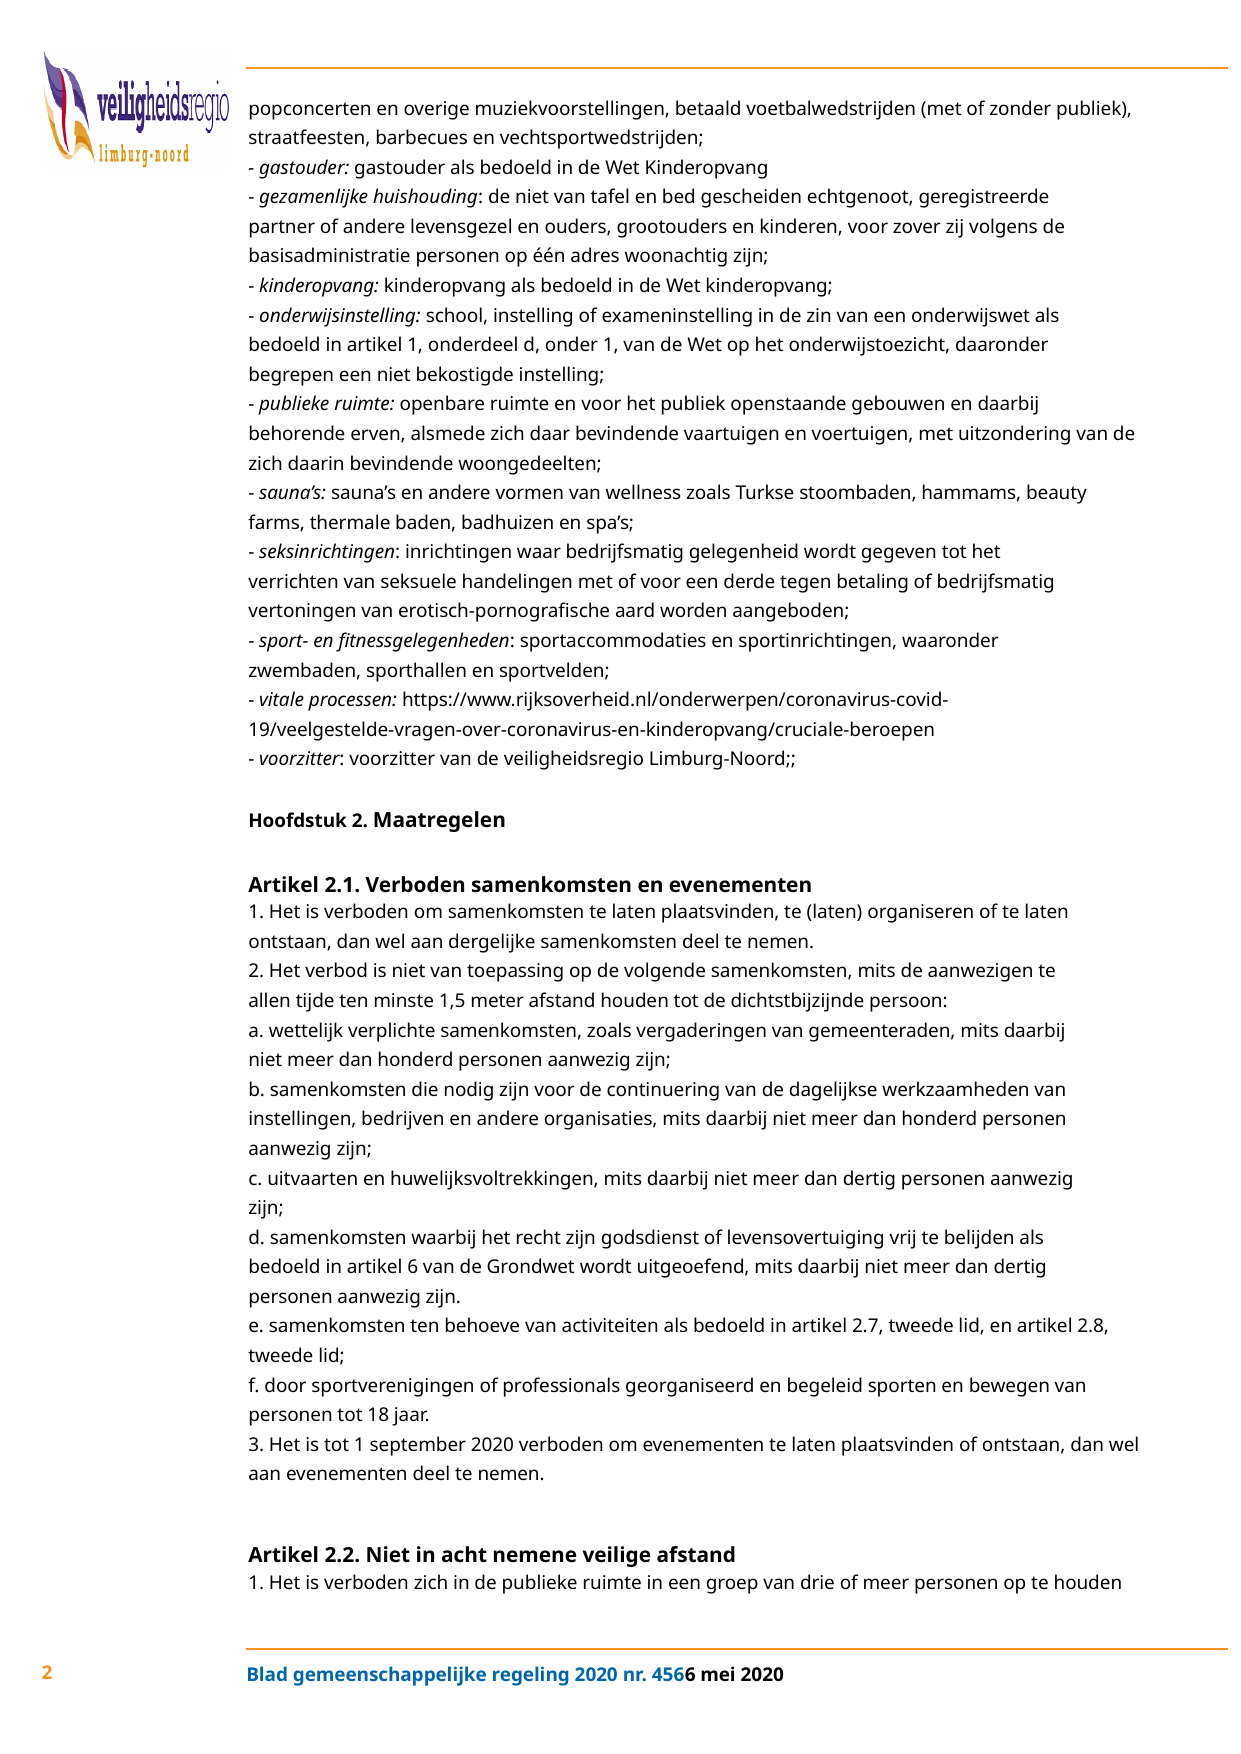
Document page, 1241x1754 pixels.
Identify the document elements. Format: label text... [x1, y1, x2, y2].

text zwembaden, sporthallen en sportvelden; [248, 657, 1152, 683]
text c. uitvaarten en huwelijksvoltrekkingen, mits daarbij niet meer dan dertig personen aanwezig [248, 1165, 1152, 1191]
text personen aanwezig zijn. [248, 1283, 1152, 1309]
text f. door sportverenigingen of professionals georganiseerd en begeleid sporten en bewegen van personen tot 18 jaar. [248, 1372, 1152, 1427]
text bedoeld in artikel 6 van de Grondwet wordt uitgeoefend, mits daarbij niet meer dan dertig [248, 1253, 1152, 1279]
text ontstaan, dan wel aan dergelijke samenkomsten deel te nemen. [248, 928, 1152, 954]
text e. samenkomsten ten behoeve van activiteiten als bedoeld in artikel 2.7, tweede lid, en artikel 2.8, tweede lid; [248, 1313, 1152, 1368]
text - sport- en fitnessgelegenheden: sportaccommodaties en sportinrichtingen, waaronder [248, 627, 1152, 653]
text farms, thermale baden, badhuizen en spa’s; [248, 509, 1152, 535]
text allen tijde ten minste 1,5 meter afstand houden tot de dichtstbijzijnde persoon: [248, 987, 1152, 1013]
text zijn; [248, 1194, 1152, 1220]
text niet meer dan honderd personen aanwezig zijn; [248, 1046, 1152, 1072]
text behorende erven, alsmede zich daar bevindende vaartuigen en voertuigen, met uitzondering van de zich daarin bevindende woongedeelten; [248, 420, 1152, 476]
text b. samenkomsten die nodig zijn voor de continuering van de dagelijkse werkzaamheden van [248, 1076, 1152, 1102]
picture [41, 47, 231, 172]
text - voorzitter: voorzitter van de veiligheidsregio Limburg-Noord;; [248, 746, 1152, 771]
text begrepen een niet bekostigde instelling; [248, 361, 1152, 387]
text - vitale processen: https://www.rijksoverheid.nl/onderwerpen/coronavirus-covid- [248, 686, 1152, 712]
text 2. Het verbod is niet van toepassing op de volgende samenkomsten, mits de aanwezigen te [248, 958, 1152, 983]
text a. wettelijk verplichte samenkomsten, zoals vergaderingen van gemeenteraden, mits daarbij [248, 1017, 1152, 1043]
text verrichten van seksuele handelingen met of voor een derde tegen betaling of bedrijfsmatig [248, 568, 1152, 594]
text - gezamenlijke huishouding: de niet van tafel en bed gescheiden echtgenoot, geregistreerde [248, 183, 1152, 209]
text - publieke ruimte: openbare ruimte en voor het publiek openstaande gebouwen en daarbij [248, 391, 1152, 416]
text - onderwijsinstelling: school, instelling of exameninstelling in de zin van een onderwijswet als [248, 302, 1152, 328]
text bedoeld in artikel 1, onderdeel d, onder 1, van de Wet op het onderwijstoezicht, daaronder [248, 331, 1152, 357]
text aanwezig zijn; [248, 1135, 1152, 1161]
text d. samenkomsten waarbij het recht zijn godsdienst of levensovertuiging vrij te belijden als [248, 1224, 1152, 1250]
text Artikel 2.1. Verboden samenkomsten en evenementen [248, 870, 1152, 898]
text 3. Het is tot 1 september 2020 verboden om evenementen te laten plaatsvinden of ontstaan, dan wel aan evenementen deel te nemen. [248, 1431, 1152, 1486]
text 19/veelgestelde-vragen-over-coronavirus-en-kinderopvang/cruciale-beroepen [248, 716, 1152, 742]
text vertoningen van erotisch-pornografische aard worden aangeboden; [248, 598, 1152, 623]
text partner of andere levensgezel en ouders, grootouders en kinderen, voor zover zij volgens de basisadministratie personen op één adres woonachtig zijn; [248, 213, 1152, 268]
text - kinderopvang: kinderopvang als bedoeld in de Wet kinderopvang; [248, 272, 1152, 298]
text popconcerten en overige muziekvoorstellingen, betaald voetbalwedstrijden (met of zonder publiek), straatfeesten, barbecues en vechtsportwedstrijden; [248, 95, 1152, 150]
text 1. Het is verboden om samenkomsten te laten plaatsvinden, te (laten) organiseren of te laten [248, 898, 1152, 924]
text Hoofdstuk 2. Maatregelen [248, 805, 1152, 833]
text - sauna’s: sauna’s en andere vormen van wellness zoals Turkse stoombaden, hammams, beauty [248, 479, 1152, 505]
text - gastouder: gastouder als bedoeld in de Wet Kinderopvang [248, 154, 1152, 180]
text instellingen, bedrijven en andere organisaties, mits daarbij niet meer dan honderd personen [248, 1106, 1152, 1131]
text Artikel 2.2. Niet in acht nemene veilige afstand [248, 1541, 1152, 1569]
text 1. Het is verboden zich in de publieke ruimte in een groep van drie of meer personen op te houden [248, 1569, 1152, 1595]
text - seksinrichtingen: inrichtingen waar bedrijfsmatig gelegenheid wordt gegeven tot het [248, 538, 1152, 564]
